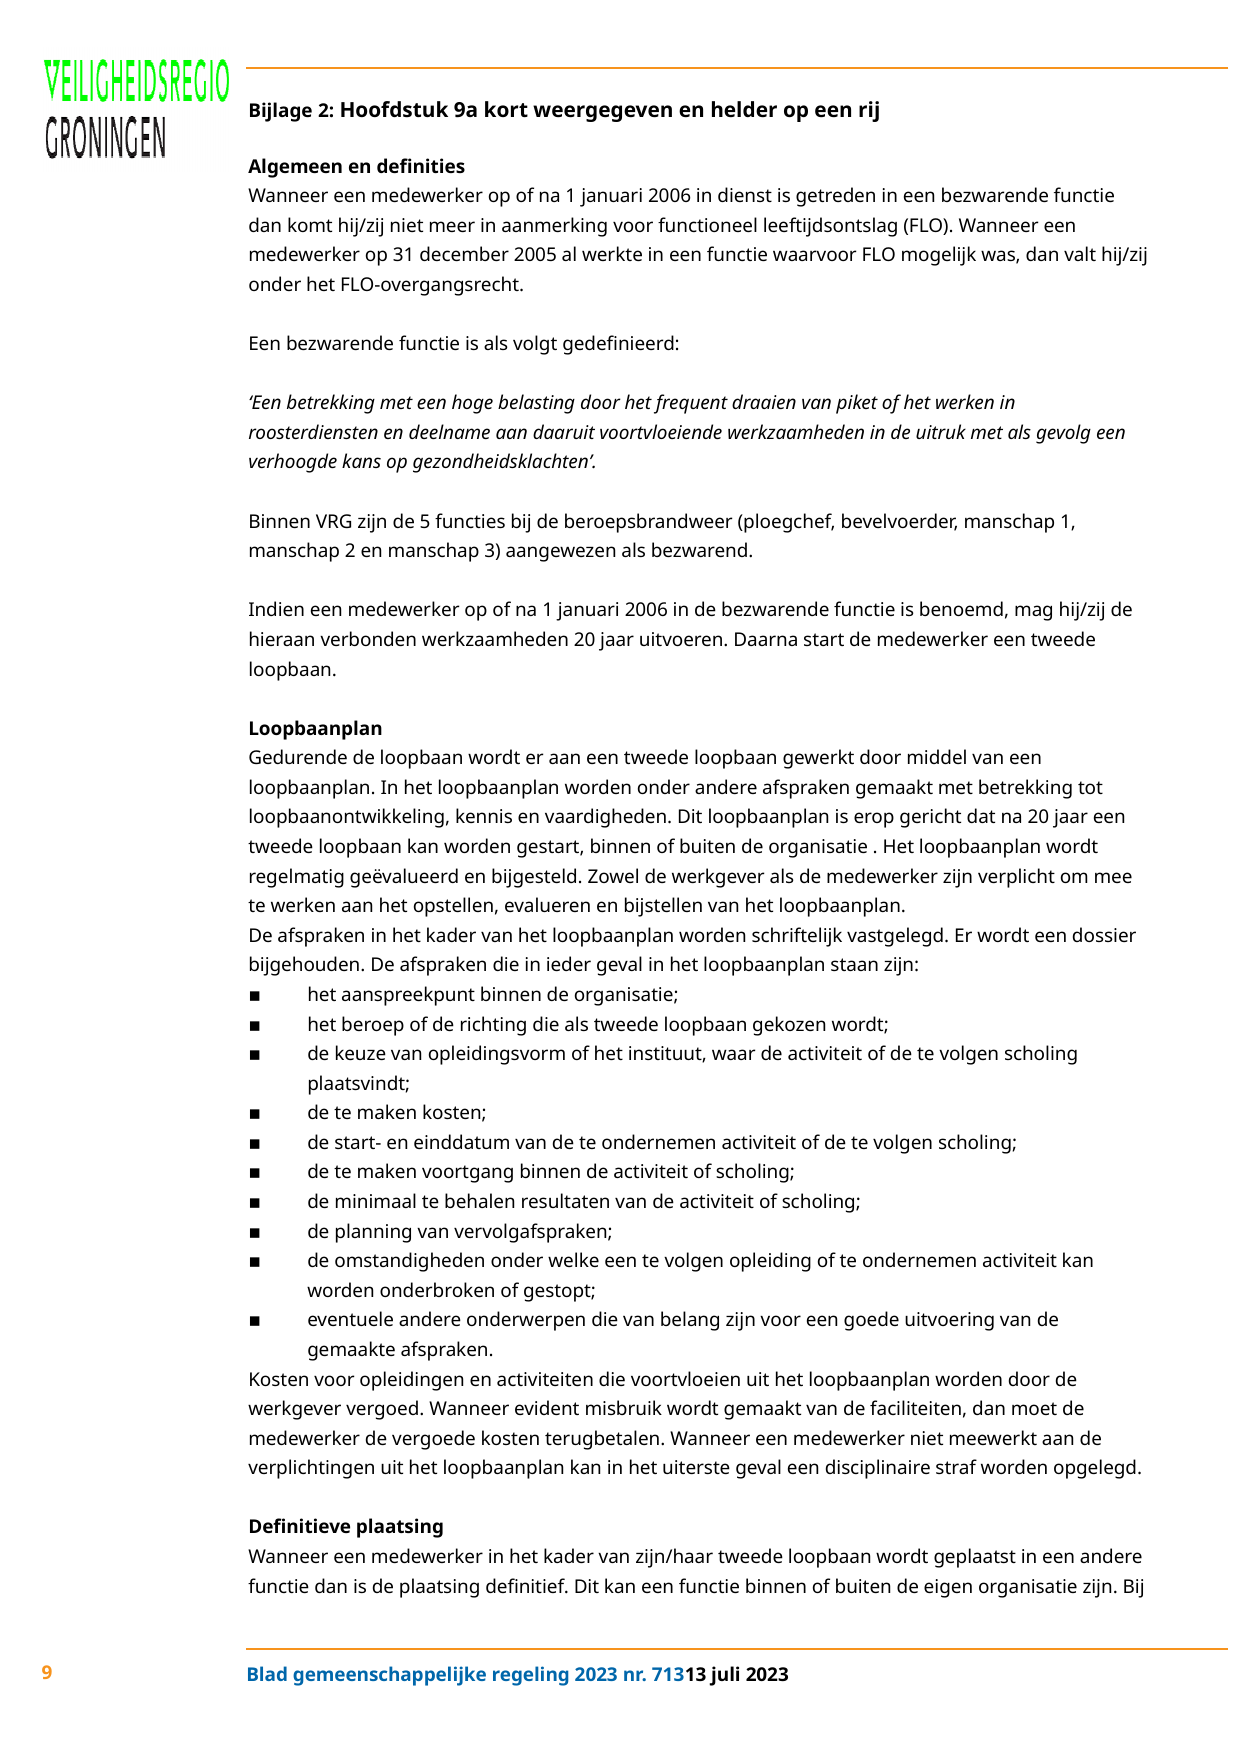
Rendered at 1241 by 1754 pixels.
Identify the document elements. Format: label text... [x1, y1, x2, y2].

text De afspraken in het kader van het loopbaanplan worden schriftelijk vastgelegd. Er wordt een dossier bijgehouden. De afspraken die in ieder geval in het loopbaanplan staan zijn: [248, 922, 1152, 977]
text Definitieve plaatsing [248, 1514, 1152, 1539]
list het aanspreekpunt binnen de organisatie; [248, 981, 1152, 1007]
text ‘Een betrekking met een hoge belasting door het frequent draaien van piket of het werken in roosterdiensten en deelname aan daaruit voortvloeiende werkzaamheden in de uitruk met als gevolg een verhoogde kans op gezondheidsklachten’. [248, 389, 1152, 474]
text Indien een medewerker op of na 1 januari 2006 in de bezwarende functie is benoemd, mag hij/zij de hieraan verbonden werkzaamheden 20 jaar uitvoeren. Daarna start de medewerker een tweede loopbaan. [248, 597, 1152, 682]
text Een bezwarende functie is als volgt gedefinieerd: [248, 330, 1152, 356]
text Gedurende de loopbaan wordt er aan een tweede loopbaan gewerkt door middel van een loopbaanplan. In het loopbaanplan worden onder andere afspraken gemaakt met betrekking tot loopbaanontwikkeling, kennis en vaardigheden. Dit loopbaanplan is erop gericht dat na 20 jaar een tweede loopbaan kan worden gestart, binnen of buiten de organisatie . Het loopbaanplan wordt regelmatig geëvalueerd en bijgesteld. Zowel de werkgever als de medewerker zijn verplicht om mee te werken aan het opstellen, evalueren en bijstellen van het loopbaanplan. [248, 744, 1152, 918]
text Binnen VRG zijn de 5 functies bij de beroepsbrandweer (ploegchef, bevelvoerder, manschap 1, manschap 2 en manschap 3) aangewezen als bezwarend. [248, 508, 1152, 563]
text Wanneer een medewerker op of na 1 januari 2006 in dienst is getreden in een bezwarende functie dan komt hij/zij niet meer in aanmerking voor functioneel leeftijdsontslag (FLO). Wanneer een medewerker op 31 december 2005 al werkte in een functie waarvoor FLO mogelijk was, dan valt hij/zij onder het FLO-overgangsrecht. [248, 182, 1152, 297]
list de minimaal te behalen resultaten van de activiteit of scholing; [248, 1188, 1152, 1214]
list de omstandigheden onder welke een te volgen opleiding of te ondernemen activiteit kan worden onderbroken of gestopt; [248, 1247, 1152, 1303]
picture [41, 47, 231, 172]
text Wanneer een medewerker in het kader van zijn/haar tweede loopbaan wordt geplaatst in een andere functie dan is de plaatsing definitief. Dit kan een functie binnen of buiten de eigen organisatie zijn. Bij [248, 1543, 1152, 1599]
text Kosten voor opleidingen en activiteiten die voortvloeien uit het loopbaanplan worden door de werkgever vergoed. Wanneer evident misbruik wordt gemaakt van de faciliteiten, dan moet de medewerker de vergoede kosten terugbetalen. Wanneer een medewerker niet meewerkt aan de verplichtingen uit het loopbaanplan kan in het uiterste geval een disciplinaire straf worden opgelegd. [248, 1366, 1152, 1480]
list de keuze van opleidingsvorm of het instituut, waar de activiteit of de te volgen scholing plaatsvindt; [248, 1040, 1152, 1096]
list de planning van vervolgafspraken; [248, 1218, 1152, 1244]
list de start- en einddatum van de te ondernemen activiteit of de te volgen scholing; [248, 1129, 1152, 1155]
list de te maken voortgang binnen de activiteit of scholing; [248, 1159, 1152, 1184]
text Algemeen en definities [248, 153, 1152, 179]
text Bijlage 2: Hoofdstuk 9a kort weergegeven en helder op een rij [248, 95, 1152, 123]
list eventuele andere onderwerpen die van belang zijn voor een goede uitvoering van de gemaakte afspraken. [248, 1307, 1152, 1362]
text Loopbaanplan [248, 715, 1152, 741]
list de te maken kosten; [248, 1099, 1152, 1125]
list het beroep of de richting die als tweede loopbaan gekozen wordt; [248, 1011, 1152, 1037]
